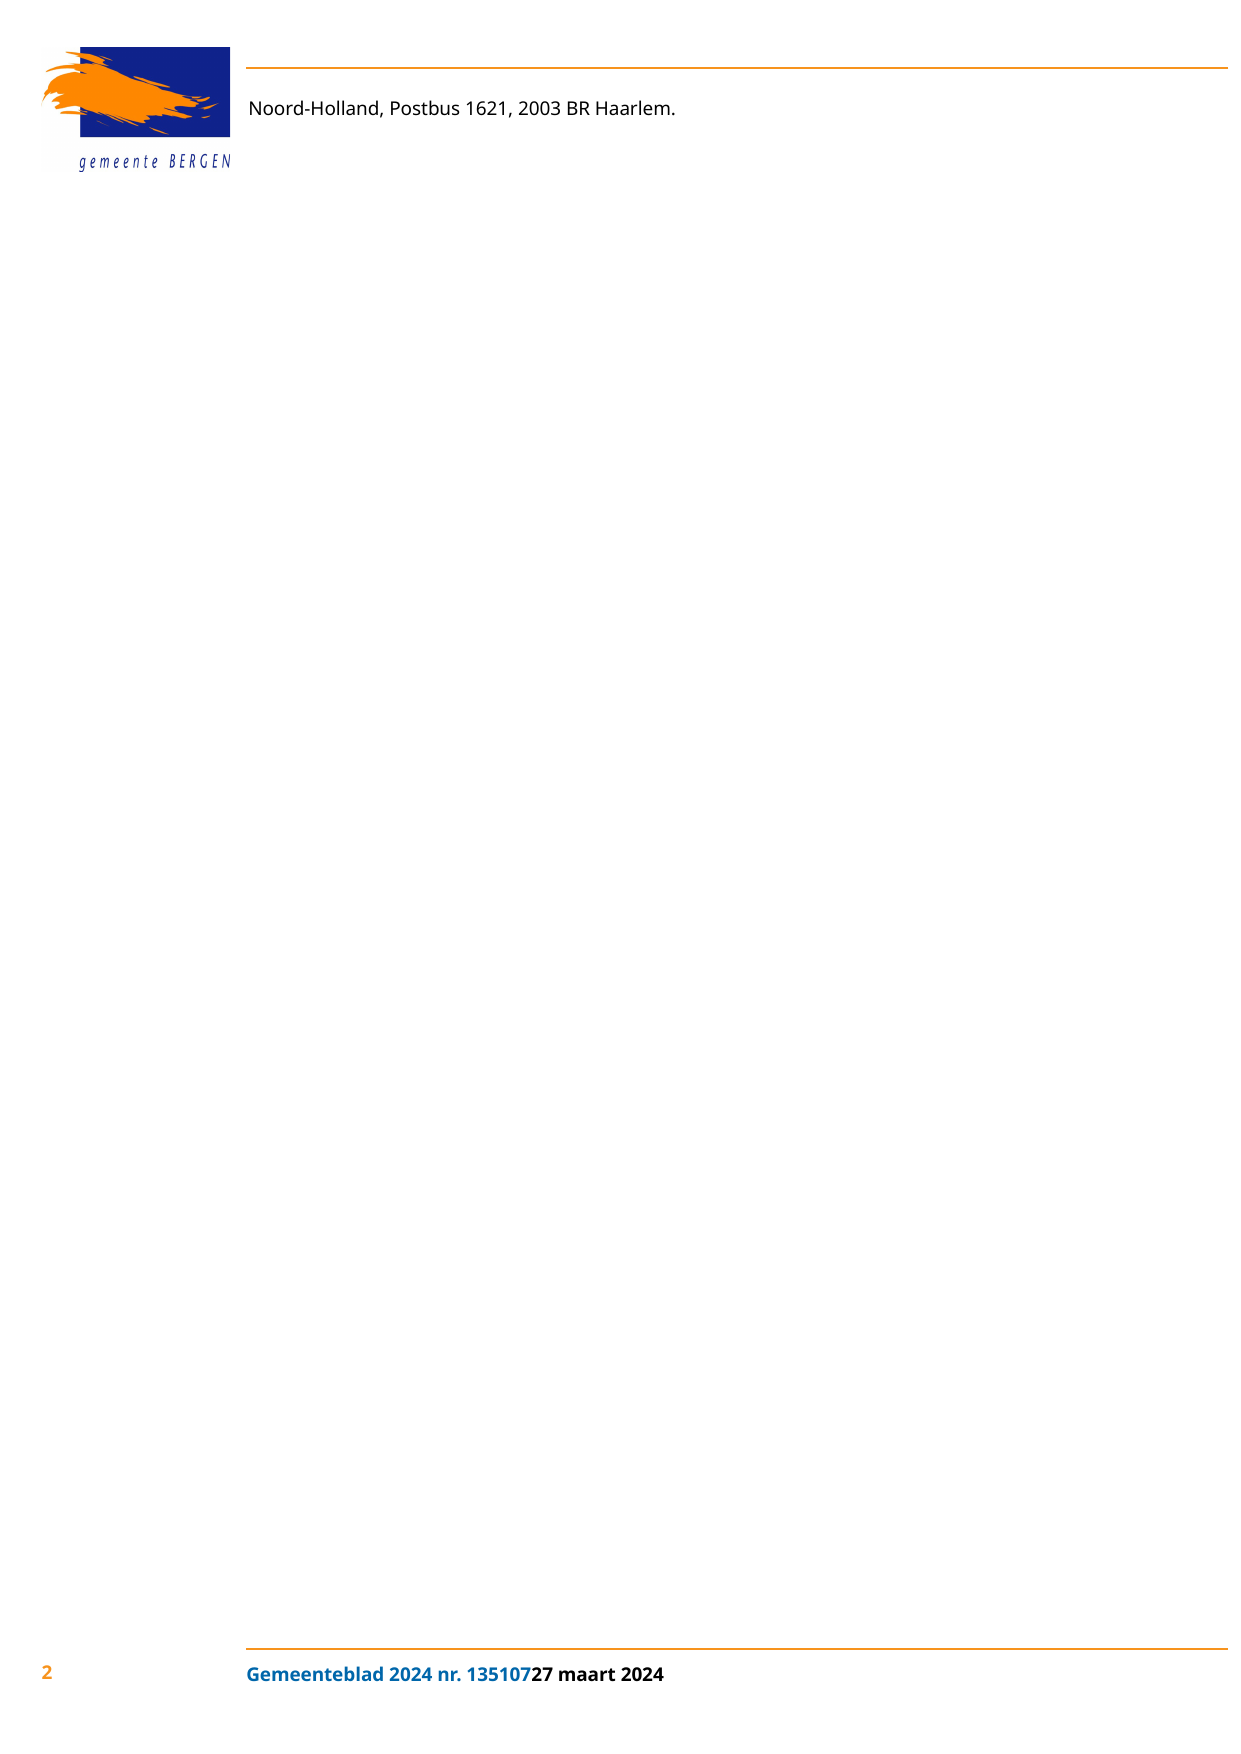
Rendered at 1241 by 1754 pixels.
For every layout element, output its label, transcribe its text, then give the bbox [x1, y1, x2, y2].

text Noord-Holland, Postbus 1621, 2003 BR Haarlem. [248, 95, 1152, 121]
picture [41, 47, 231, 172]
